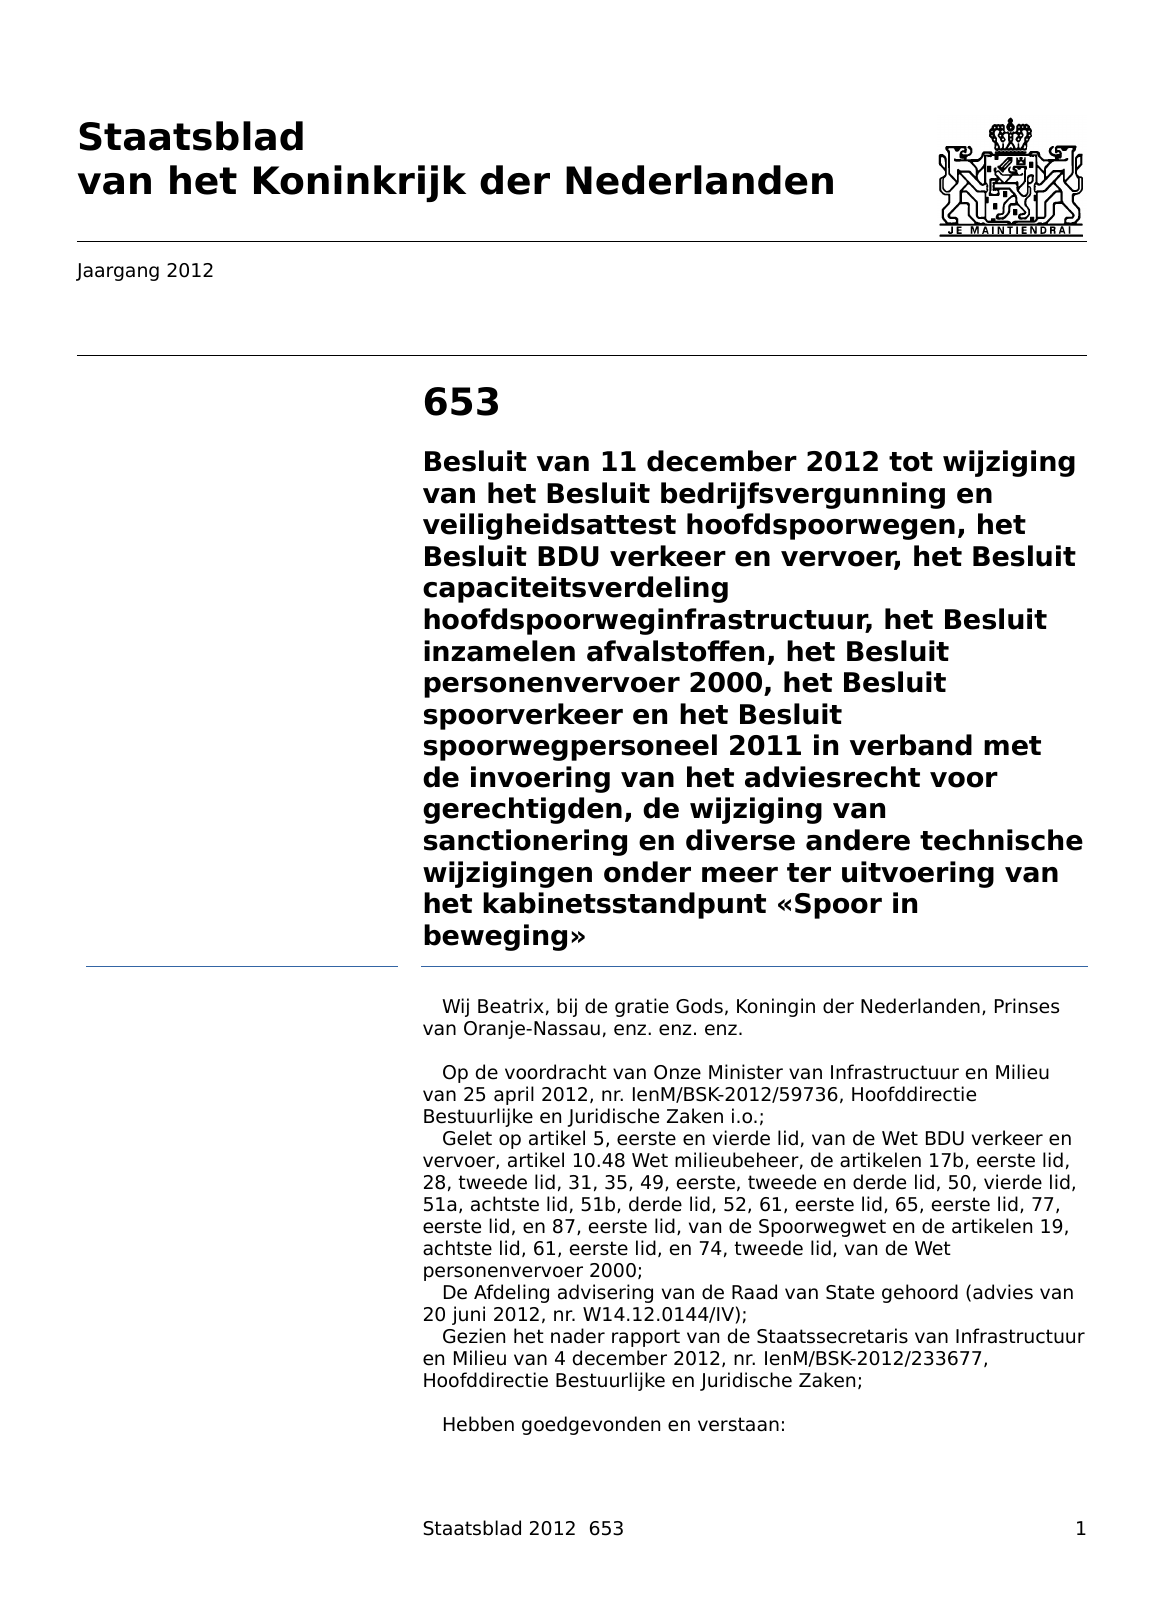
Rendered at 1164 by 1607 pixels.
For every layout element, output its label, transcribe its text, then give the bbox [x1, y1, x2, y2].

table_cell Jaargang 2012 [77, 242, 1087, 355]
picture [936, 115, 1087, 240]
text Gezien het nader rapport van de Staatssecretaris van Infrastructuur en Milieu van 4 december 2012, nr. IenM/BSK-2012/233677, Hoofddirectie Bestuurlijke en Juridische Zaken; [422, 1326, 1087, 1392]
table_header Staatsblad van het Koninkrijk der Nederlanden [77, 100, 886, 241]
table_header [886, 100, 1087, 241]
text Op de voordracht van Onze Minister van Infrastructuur en Milieu van 25 april 2012, nr. IenM/BSK-2012/59736, Hoofddirectie Bestuurlijke en Juridische Zaken i.o.; [422, 1062, 1087, 1128]
text Gelet op artikel 5, eerste en vierde lid, van de Wet BDU verkeer en vervoer, artikel 10.48 Wet milieubeheer, de artikelen 17b, eerste lid, 28, tweede lid, 31, 35, 49, eerste, tweede en derde lid, 50, vierde lid, 51a, achtste lid, 51b, derde lid, 52, 61, eerste lid, 65, eerste lid, 77, eerste lid, en 87, eerste lid, van de Spoorwegwet en de artikelen 19, achtste lid, 61, eerste lid, en 74, tweede lid, van de Wet personenvervoer 2000; [422, 1128, 1087, 1282]
text Hebben goedgevonden en verstaan: [422, 1414, 1087, 1436]
text Wij Beatrix, bij de gratie Gods, Koningin der Nederlanden, Prinses van Oranje-Nassau, enz. enz. enz. [422, 996, 1087, 1040]
subtitle 653 [422, 381, 1087, 424]
text Besluit van 11 december 2012 tot wijziging van het Besluit bedrijfsvergunning en veiligheidsattest hoofdspoorwegen, het Besluit BDU verkeer en vervoer, het Besluit capaciteitsverdeling hoofdspoorweginfrastructuur, het Besluit inzamelen afvalstoffen, het Besluit personenvervoer 2000, het Besluit spoorverkeer en het Besluit spoorwegpersoneel 2011 in verband met de invoering van het adviesrecht voor gerechtigden, de wijziging van sanctionering en diverse andere technische wijzigingen onder meer ter uitvoering van het kabinetsstandpunt «Spoor in beweging» [422, 447, 1087, 952]
text De Afdeling advisering van de Raad van State gehoord (advies van 20 juni 2012, nr. W14.12.0144/IV); [422, 1282, 1087, 1326]
